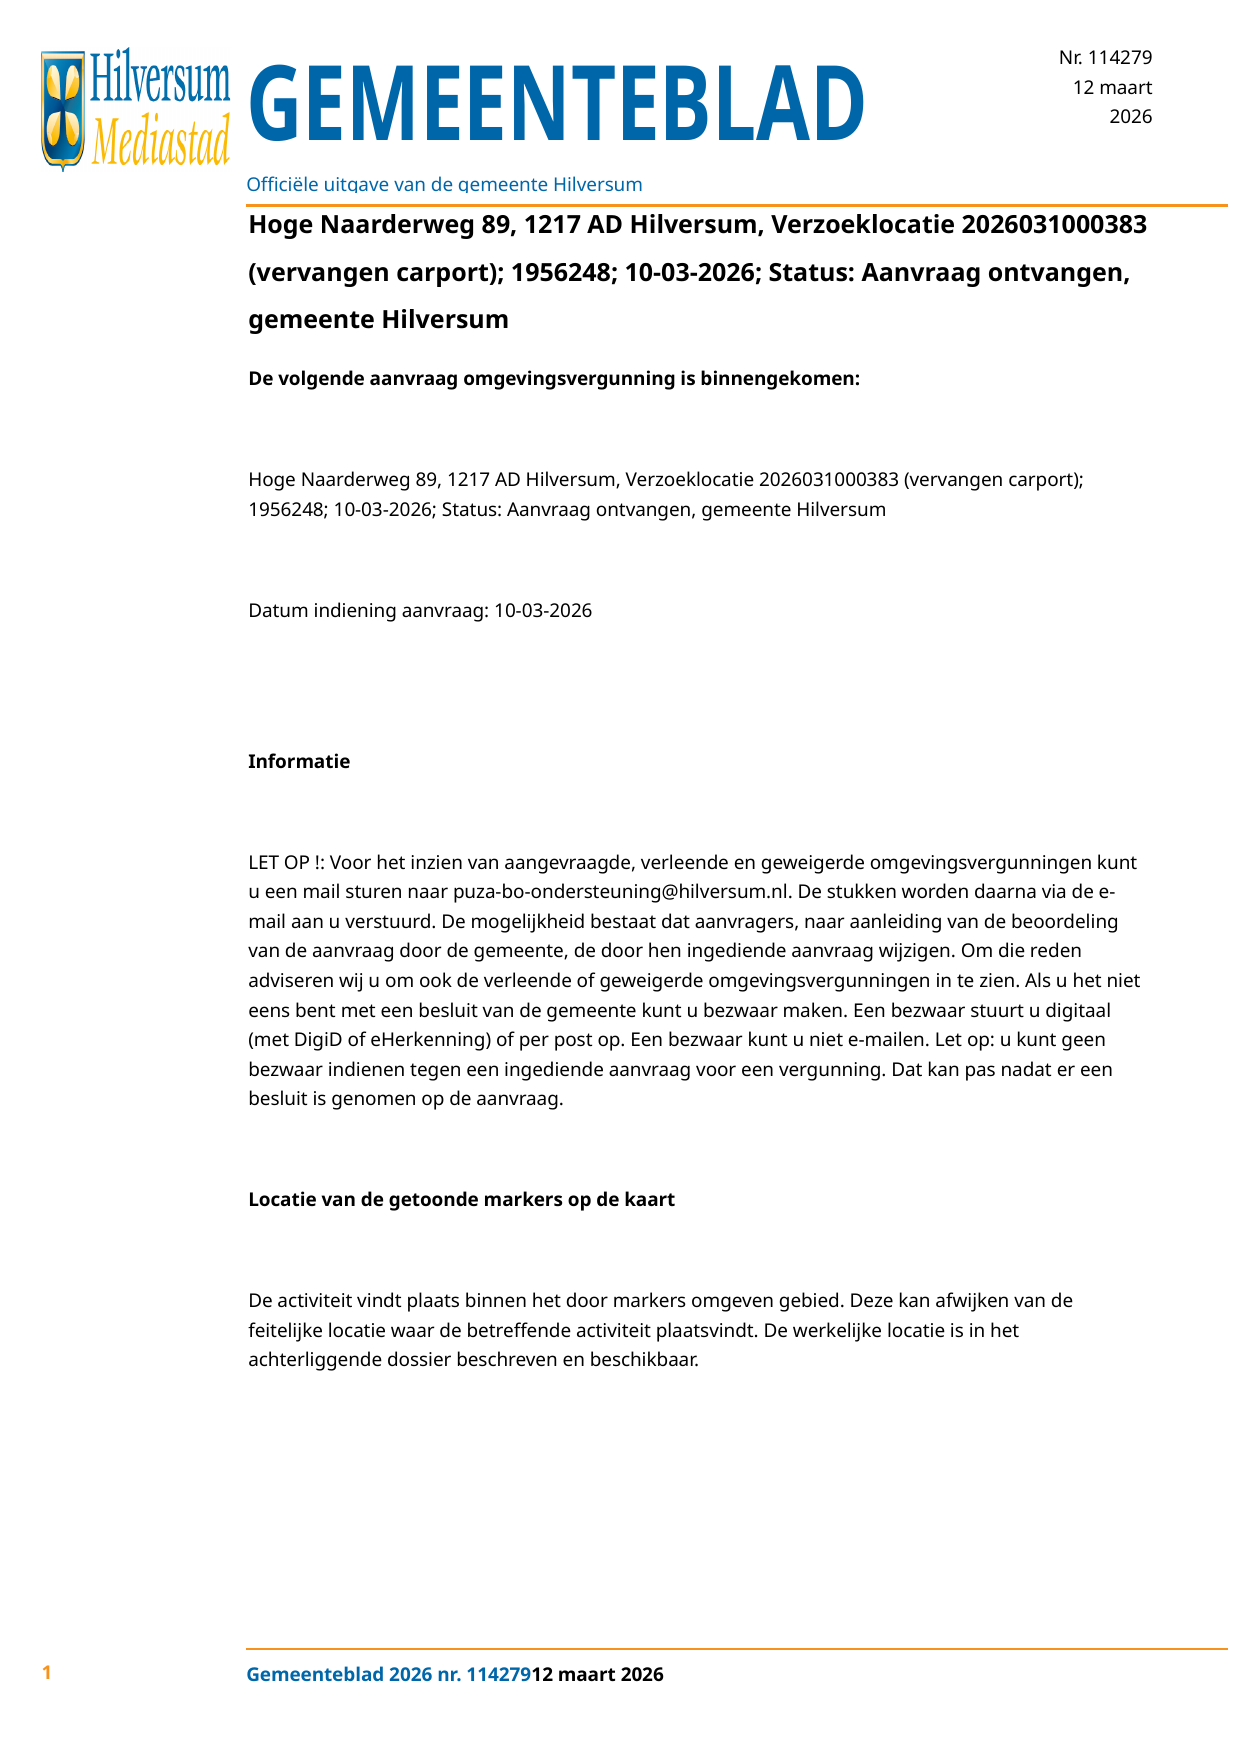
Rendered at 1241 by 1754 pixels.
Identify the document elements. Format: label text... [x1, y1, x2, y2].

text Hoge Naarderweg 89, 1217 AD Hilversum, Verzoeklocatie 2026031000383 (vervangen carport); 1956248; 10-03-2026; Status: Aanvraag ontvangen, gemeente Hilversum [248, 207, 1152, 336]
text De activiteit vindt plaats binnen het door markers omgeven gebied. Deze kan afwijken van de feitelijke locatie waar de betreffende activiteit plaatsvindt. De werkelijke locatie is in het achterliggende dossier beschreven en beschikbaar. [248, 1287, 1152, 1372]
picture [41, 47, 231, 172]
text LET OP !: Voor het inzien van aangevraagde, verleende en geweigerde omgevingsvergunningen kunt u een mail sturen naar puza-bo-ondersteuning@hilversum.nl. De stukken worden daarna via de e-mail aan u verstuurd. De mogelijkheid bestaat dat aanvragers, naar aanleiding van de beoordeling van de aanvraag door de gemeente, de door hen ingediende aanvraag wijzigen. Om die reden adviseren wij u om ook de verleende of geweigerde omgevingsvergunningen in te zien. Als u het niet eens bent met een besluit van de gemeente kunt u bezwaar maken. Een bezwaar stuurt u digitaal (met DigiD of eHerkenning) of per post op. Een bezwaar kunt u niet e-mailen. Let op: u kunt geen bezwaar indienen tegen een ingediende aanvraag voor een vergunning. Dat kan pas nadat er een besluit is genomen op de aanvraag. [248, 849, 1152, 1111]
text Hoge Naarderweg 89, 1217 AD Hilversum, Verzoeklocatie 2026031000383 (vervangen carport); 1956248; 10-03-2026; Status: Aanvraag ontvangen, gemeente Hilversum [248, 466, 1152, 522]
text Informatie [248, 748, 1152, 774]
text Datum indiening aanvraag: 10-03-2026 [248, 597, 1152, 622]
text Locatie van de getoonde markers op de kaart [248, 1186, 1152, 1212]
text De volgende aanvraag omgevingsvergunning is binnengekomen: [248, 366, 1152, 391]
